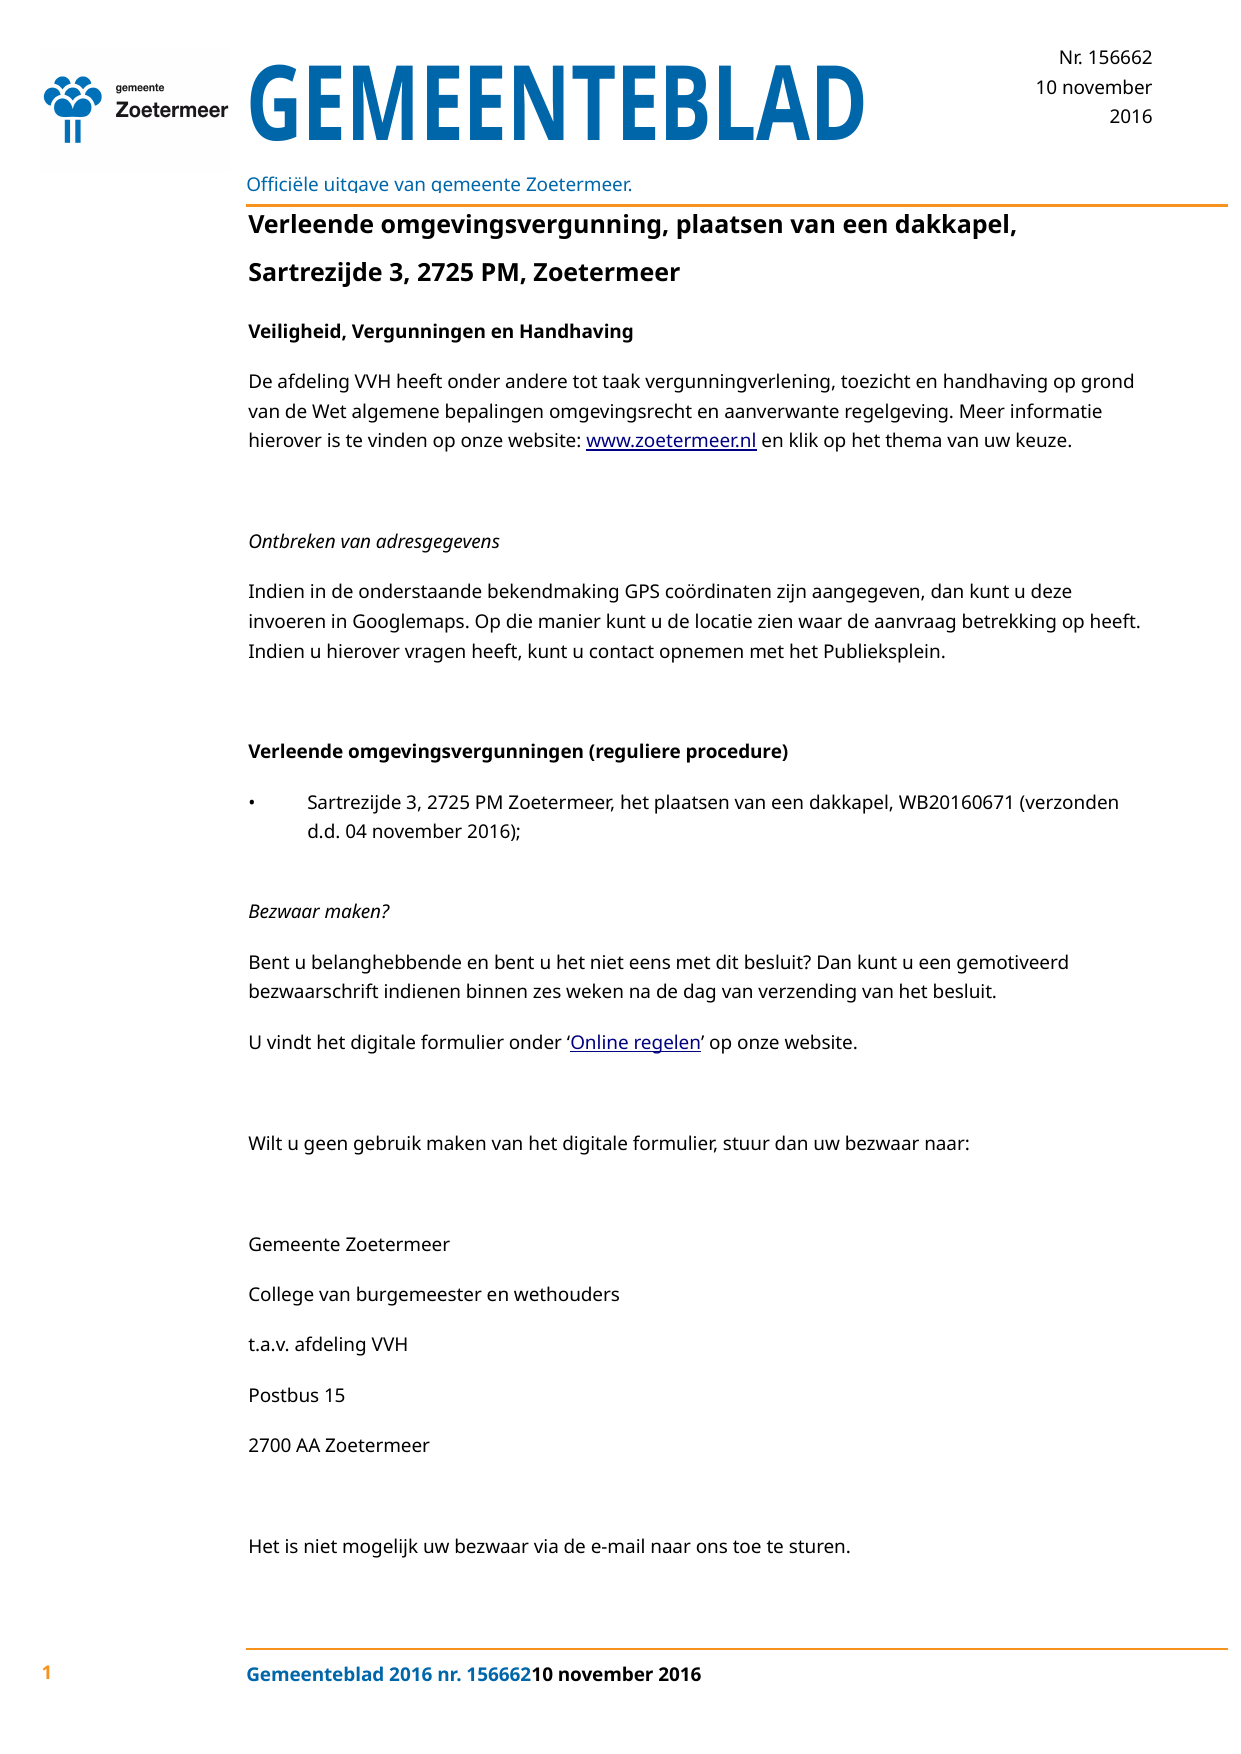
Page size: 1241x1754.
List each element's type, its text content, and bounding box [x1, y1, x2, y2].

text Het is niet mogelijk uw bezwaar via de e-mail naar ons toe te sturen. [248, 1533, 1152, 1559]
text t.a.v. afdeling VVH [248, 1332, 1152, 1357]
text Bent u belanghebbende en bent u het niet eens met dit besluit? Dan kunt u een gemotiveerd bezwaarschrift indienen binnen zes weken na de dag van verzending van het besluit. [248, 949, 1152, 1004]
text De afdeling VVH heeft onder andere tot taak vergunningverlening, toezicht en handhaving op grond van de Wet algemene bepalingen omgevingsrecht en aanverwante regelgeving. Meer informatie hierover is te vinden op onze website: www.zoetermeer.nl en klik op het thema van uw keuze. [248, 368, 1152, 453]
picture [41, 47, 231, 172]
text Bezwaar maken? [248, 899, 1152, 924]
text 2700 AA Zoetermeer [248, 1432, 1152, 1458]
text U vindt het digitale formulier onder ‘Online regelen’ op onze website. [248, 1029, 1152, 1055]
text Verleende omgevingsvergunning, plaatsen van een dakkapel, Sartrezijde 3, 2725 PM, Zoetermeer [248, 207, 1152, 288]
text Gemeente Zoetermeer [248, 1231, 1152, 1257]
text Wilt u geen gebruik maken van het digitale formulier, stuur dan uw bezwaar naar: [248, 1130, 1152, 1156]
text Veiligheid, Vergunningen en Handhaving [248, 318, 1152, 344]
list Sartrezijde 3, 2725 PM Zoetermeer, het plaatsen van een dakkapel, WB20160671 (verzonden d.d. 04 november 2016); [248, 789, 1152, 844]
text Postbus 15 [248, 1382, 1152, 1408]
text College van burgemeester en wethouders [248, 1281, 1152, 1307]
text Indien in de onderstaande bekendmaking GPS coördinaten zijn aangegeven, dan kunt u deze invoeren in Googlemaps. Op die manier kunt u de locatie zien waar de aanvraag betrekking op heeft. Indien u hierover vragen heeft, kunt u contact opnemen met het Publieksplein. [248, 579, 1152, 664]
text Ontbreken van adresgegevens [248, 528, 1152, 554]
text Verleende omgevingsvergunningen (reguliere procedure) [248, 739, 1152, 764]
